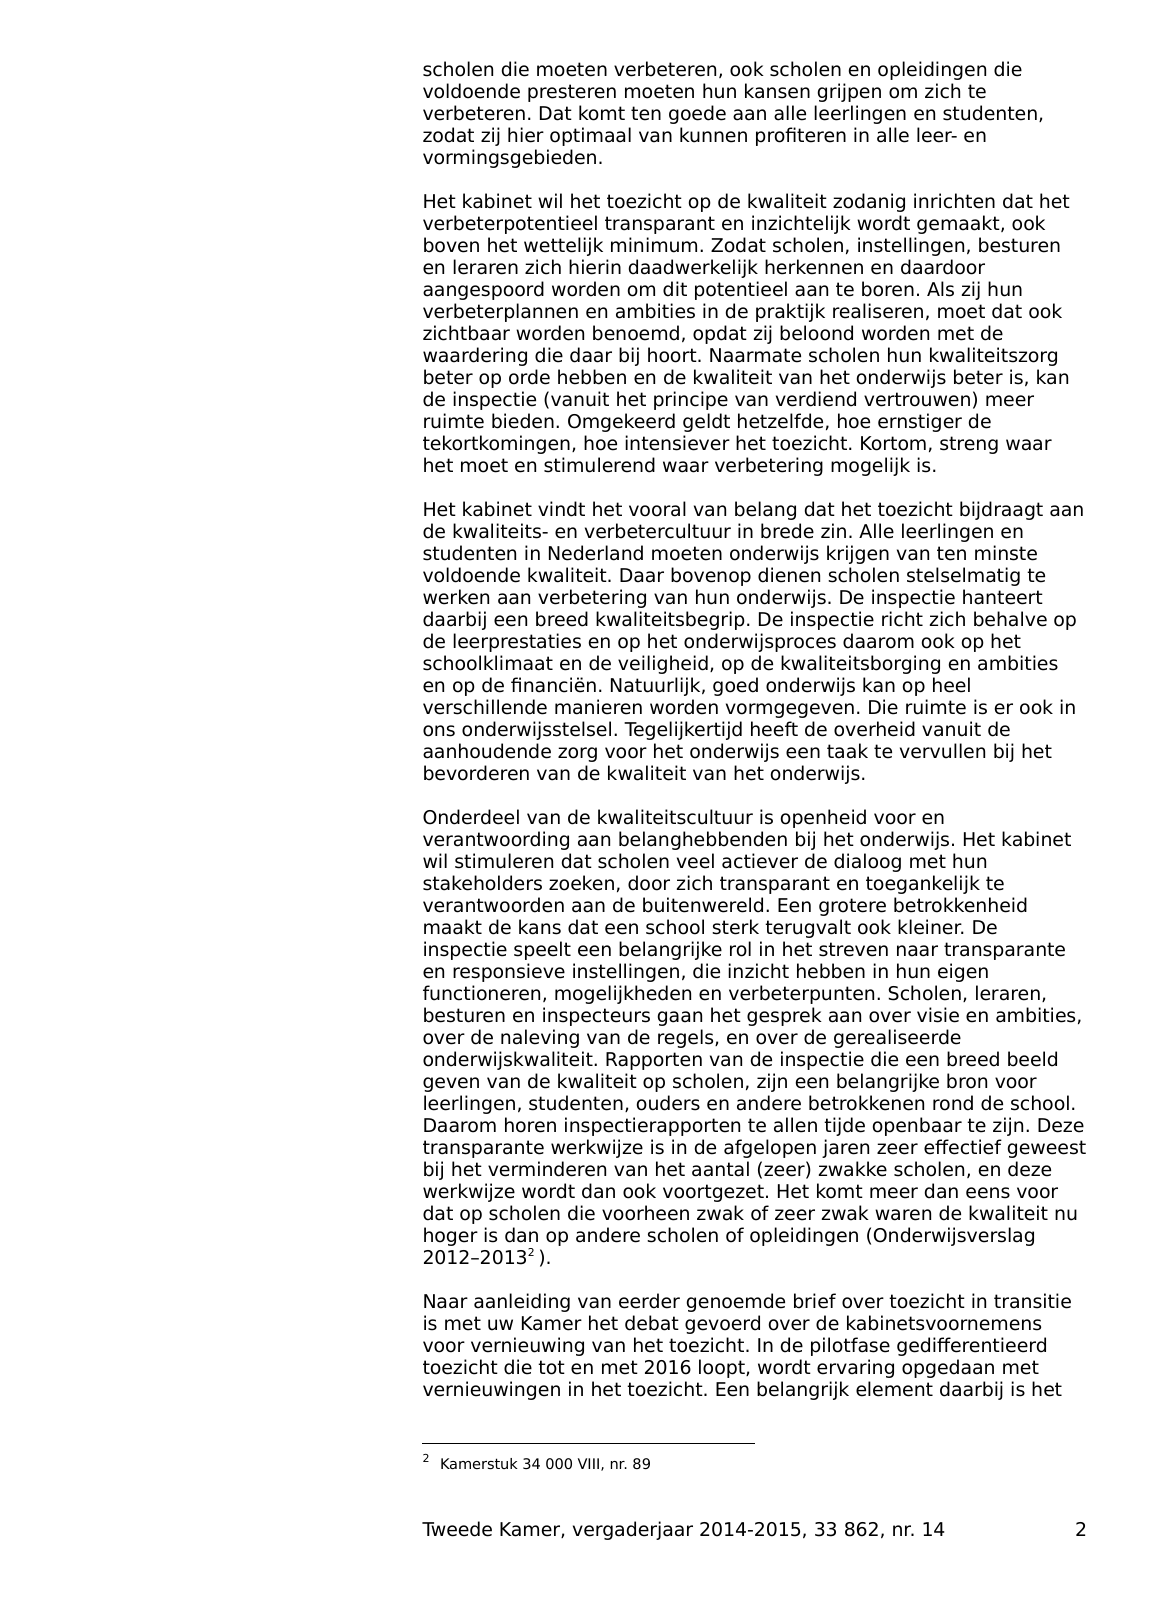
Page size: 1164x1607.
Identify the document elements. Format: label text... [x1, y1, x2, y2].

text Onderdeel van de kwaliteitscultuur is openheid voor en verantwoording aan belanghebbenden bij het onderwijs. Het kabinet wil stimuleren dat scholen veel actiever de dialoog met hun stakeholders zoeken, door zich transparant en toegankelijk te verantwoorden aan de buitenwereld. Een grotere betrokkenheid maakt de kans dat een school sterk terugvalt ook kleiner. De inspectie speelt een belangrijke rol in het streven naar transparante en responsieve instellingen, die inzicht hebben in hun eigen functioneren, mogelijkheden en verbeterpunten. Scholen, leraren, besturen en inspecteurs gaan het gesprek aan over visie en ambities, over de naleving van de regels, en over de gerealiseerde onderwijskwaliteit. Rapporten van de inspectie die een breed beeld geven van de kwaliteit op scholen, zijn een belangrijke bron voor leerlingen, studenten, ouders en andere betrokkenen rond de school. Daarom horen inspectierapporten te allen tijde openbaar te zijn. Deze transparante werkwijze is in de afgelopen jaren zeer effectief geweest bij het verminderen van het aantal (zeer) zwakke scholen, en deze werkwijze wordt dan ook voortgezet. Het komt meer dan eens voor dat op scholen die voorheen zwak of zeer zwak waren de kwaliteit nu hoger is dan op andere scholen of opleidingen (Onderwijsverslag 2012–2013). [422, 807, 1087, 1268]
text Het kabinet wil het toezicht op de kwaliteit zodanig inrichten dat het verbeterpotentieel transparant en inzichtelijk wordt gemaakt, ook boven het wettelijk minimum. Zodat scholen, instellingen, besturen en leraren zich hierin daadwerkelijk herkennen en daardoor aangespoord worden om dit potentieel aan te boren. Als zij hun verbeterplannen en ambities in de praktijk realiseren, moet dat ook zichtbaar worden benoemd, opdat zij beloond worden met de waardering die daar bij hoort. Naarmate scholen hun kwaliteitszorg beter op orde hebben en de kwaliteit van het onderwijs beter is, kan de inspectie (vanuit het principe van verdiend vertrouwen) meer ruimte bieden. Omgekeerd geldt hetzelfde, hoe ernstiger de tekortkomingen, hoe intensiever het toezicht. Kortom, streng waar het moet en stimulerend waar verbetering mogelijk is. [422, 191, 1087, 477]
text Het kabinet vindt het vooral van belang dat het toezicht bijdraagt aan de kwaliteits- en verbetercultuur in brede zin. Alle leerlingen en studenten in Nederland moeten onderwijs krijgen van ten minste voldoende kwaliteit. Daar bovenop dienen scholen stelselmatig te werken aan verbetering van hun onderwijs. De inspectie hanteert daarbij een breed kwaliteitsbegrip. De inspectie richt zich behalve op de leerprestaties en op het onderwijsproces daarom ook op het schoolklimaat en de veiligheid, op de kwaliteitsborging en ambities en op de financiën. Natuurlijk, goed onderwijs kan op heel verschillende manieren worden vormgegeven. Die ruimte is er ook in ons onderwijsstelsel. Tegelijkertijd heeft de overheid vanuit de aanhoudende zorg voor het onderwijs een taak te vervullen bij het bevorderen van de kwaliteit van het onderwijs. [422, 499, 1087, 785]
text Naar aanleiding van eerder genoemde brief over toezicht in transitie is met uw Kamer het debat gevoerd over de kabinetsvoornemens voor vernieuwing van het toezicht. In de pilotfase gedifferentieerd toezicht die tot en met 2016 loopt, wordt ervaring opgedaan met vernieuwingen in het toezicht. Een belangrijk element daarbij is het [422, 1291, 1087, 1401]
text scholen die moeten verbeteren, ook scholen en opleidingen die voldoende presteren moeten hun kansen grijpen om zich te verbeteren. Dat komt ten goede aan alle leerlingen en studenten, zodat zij hier optimaal van kunnen profiteren in alle leer- en vormingsgebieden. [422, 59, 1087, 169]
text Kamerstuk 34 000 VIII, nr. 89 [422, 1452, 1087, 1474]
